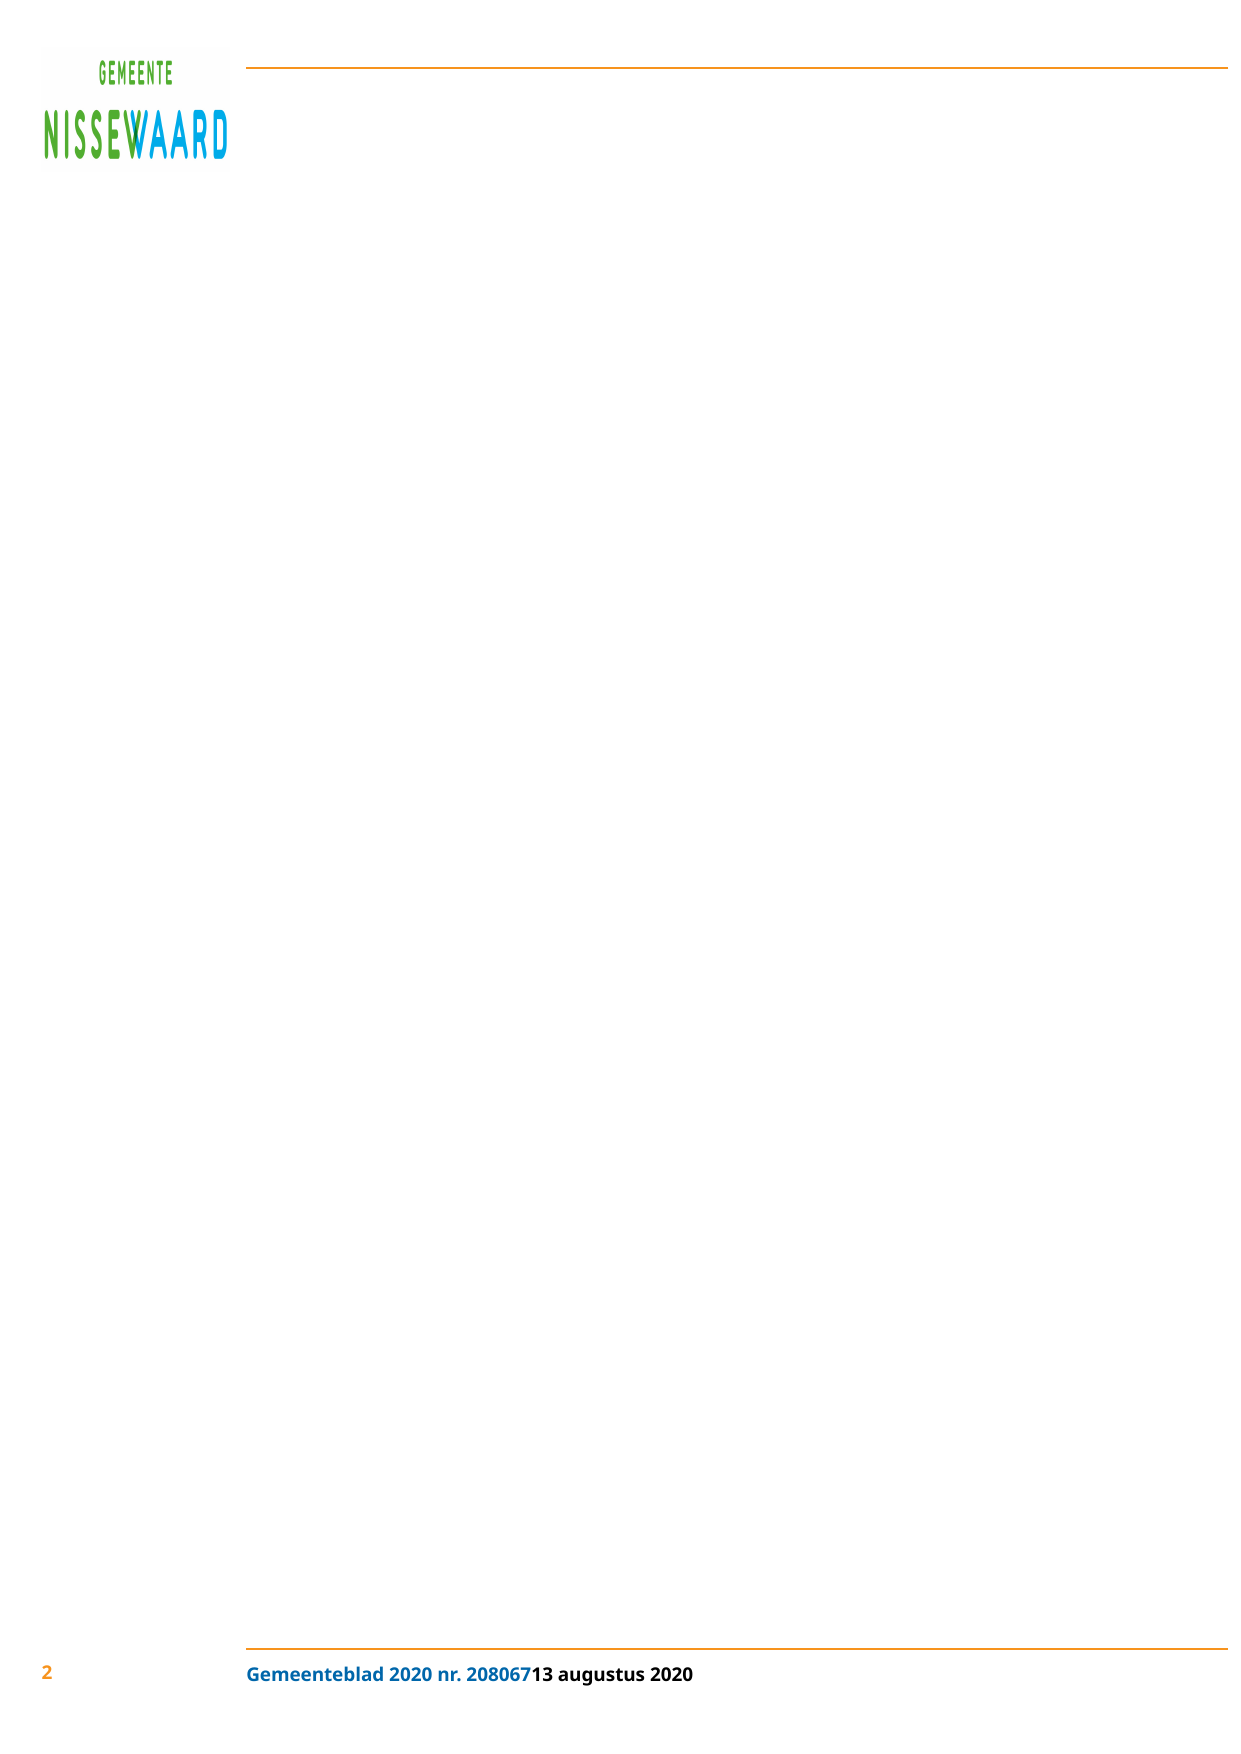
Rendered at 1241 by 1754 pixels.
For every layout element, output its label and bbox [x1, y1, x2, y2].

picture [41, 47, 231, 172]
